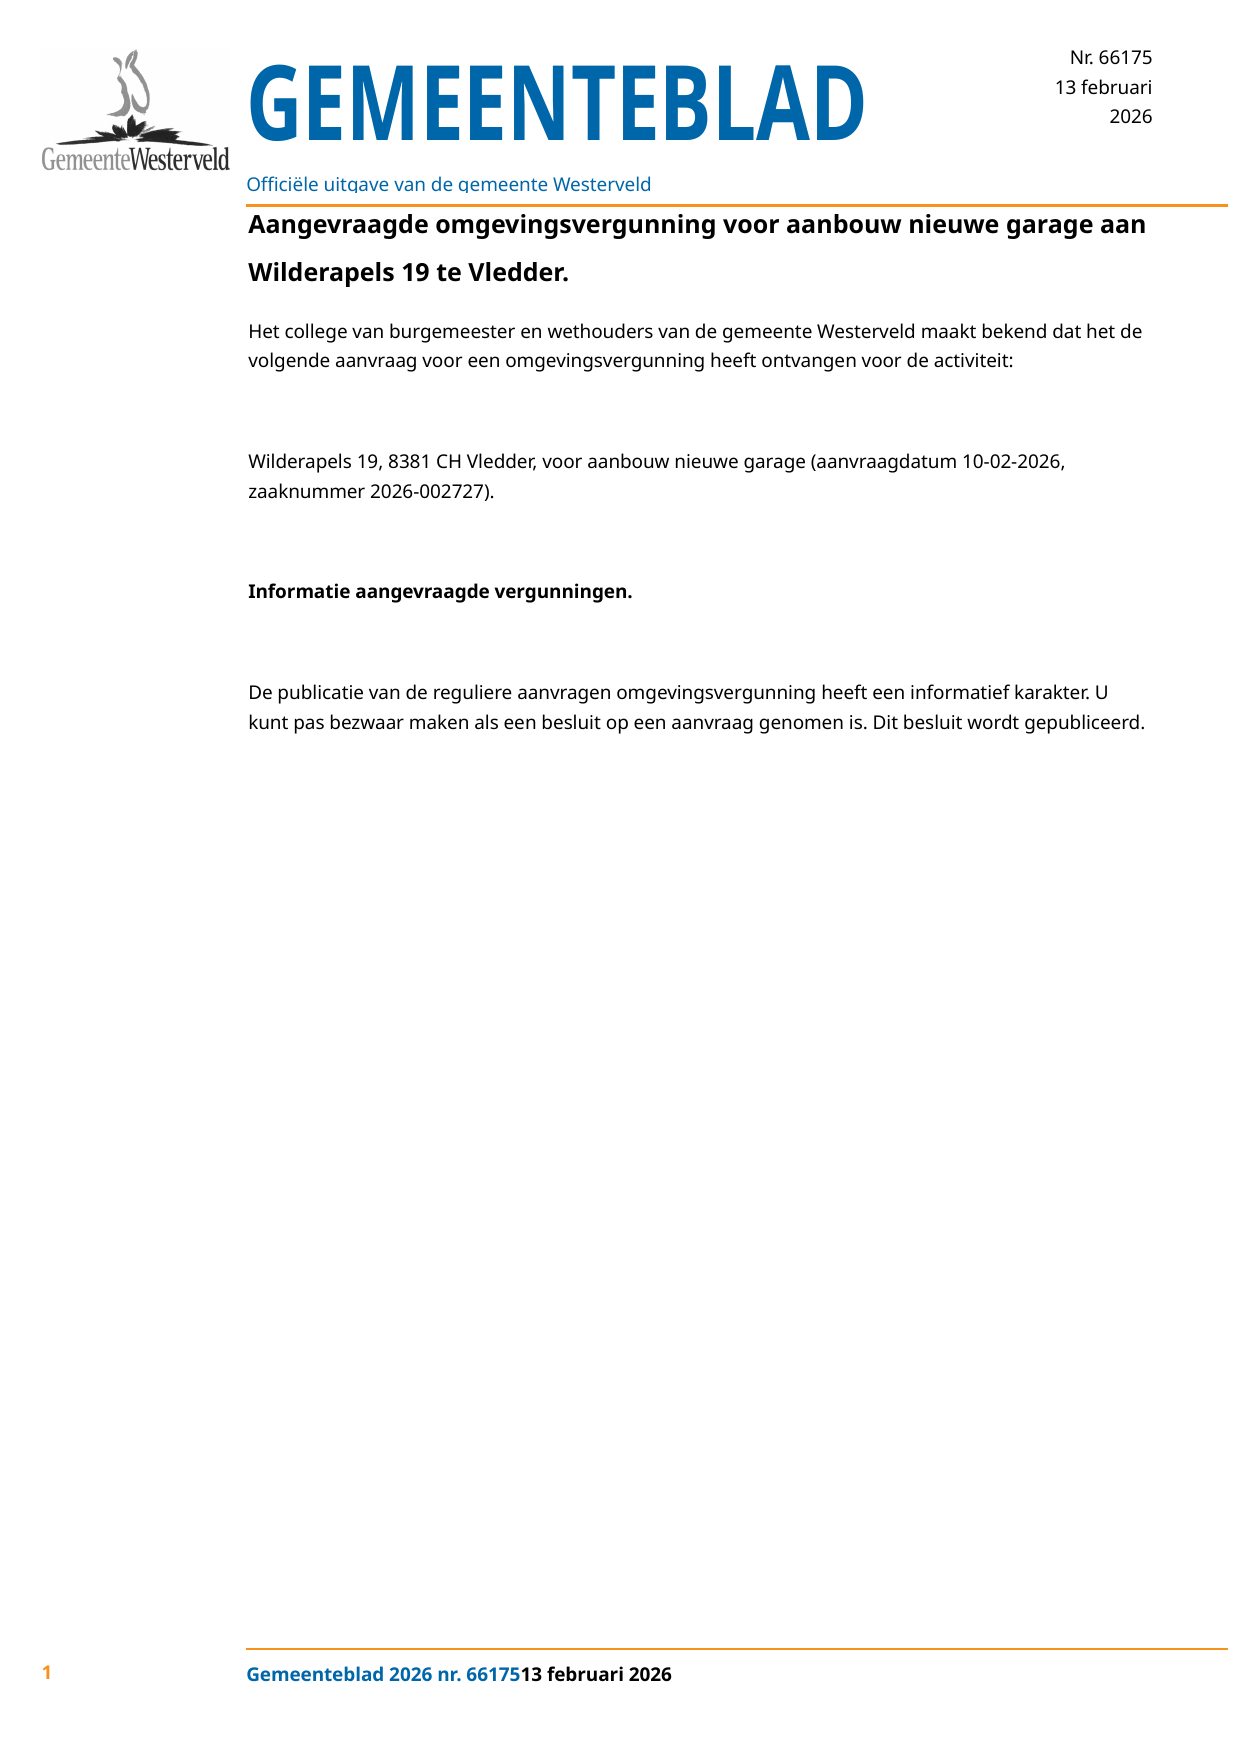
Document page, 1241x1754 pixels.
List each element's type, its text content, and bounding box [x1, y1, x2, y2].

text Het college van burgemeester en wethouders van de gemeente Westerveld maakt bekend dat het de volgende aanvraag voor een omgevingsvergunning heeft ontvangen voor de activiteit: [248, 318, 1152, 373]
text Aangevraagde omgevingsvergunning voor aanbouw nieuwe garage aan Wilderapels 19 te Vledder. [248, 207, 1152, 288]
text Wilderapels 19, 8381 CH Vledder, voor aanbouw nieuwe garage (aanvraagdatum 10-02-2026, zaaknummer 2026-002727). [248, 448, 1152, 504]
text Informatie aangevraagde vergunningen. [248, 579, 1152, 604]
text De publicatie van de reguliere aanvragen omgevingsvergunning heeft een informatief karakter. U kunt pas bezwaar maken als een besluit op een aanvraag genomen is. Dit besluit wordt gepubliceerd. [248, 679, 1152, 735]
picture [41, 47, 231, 172]
